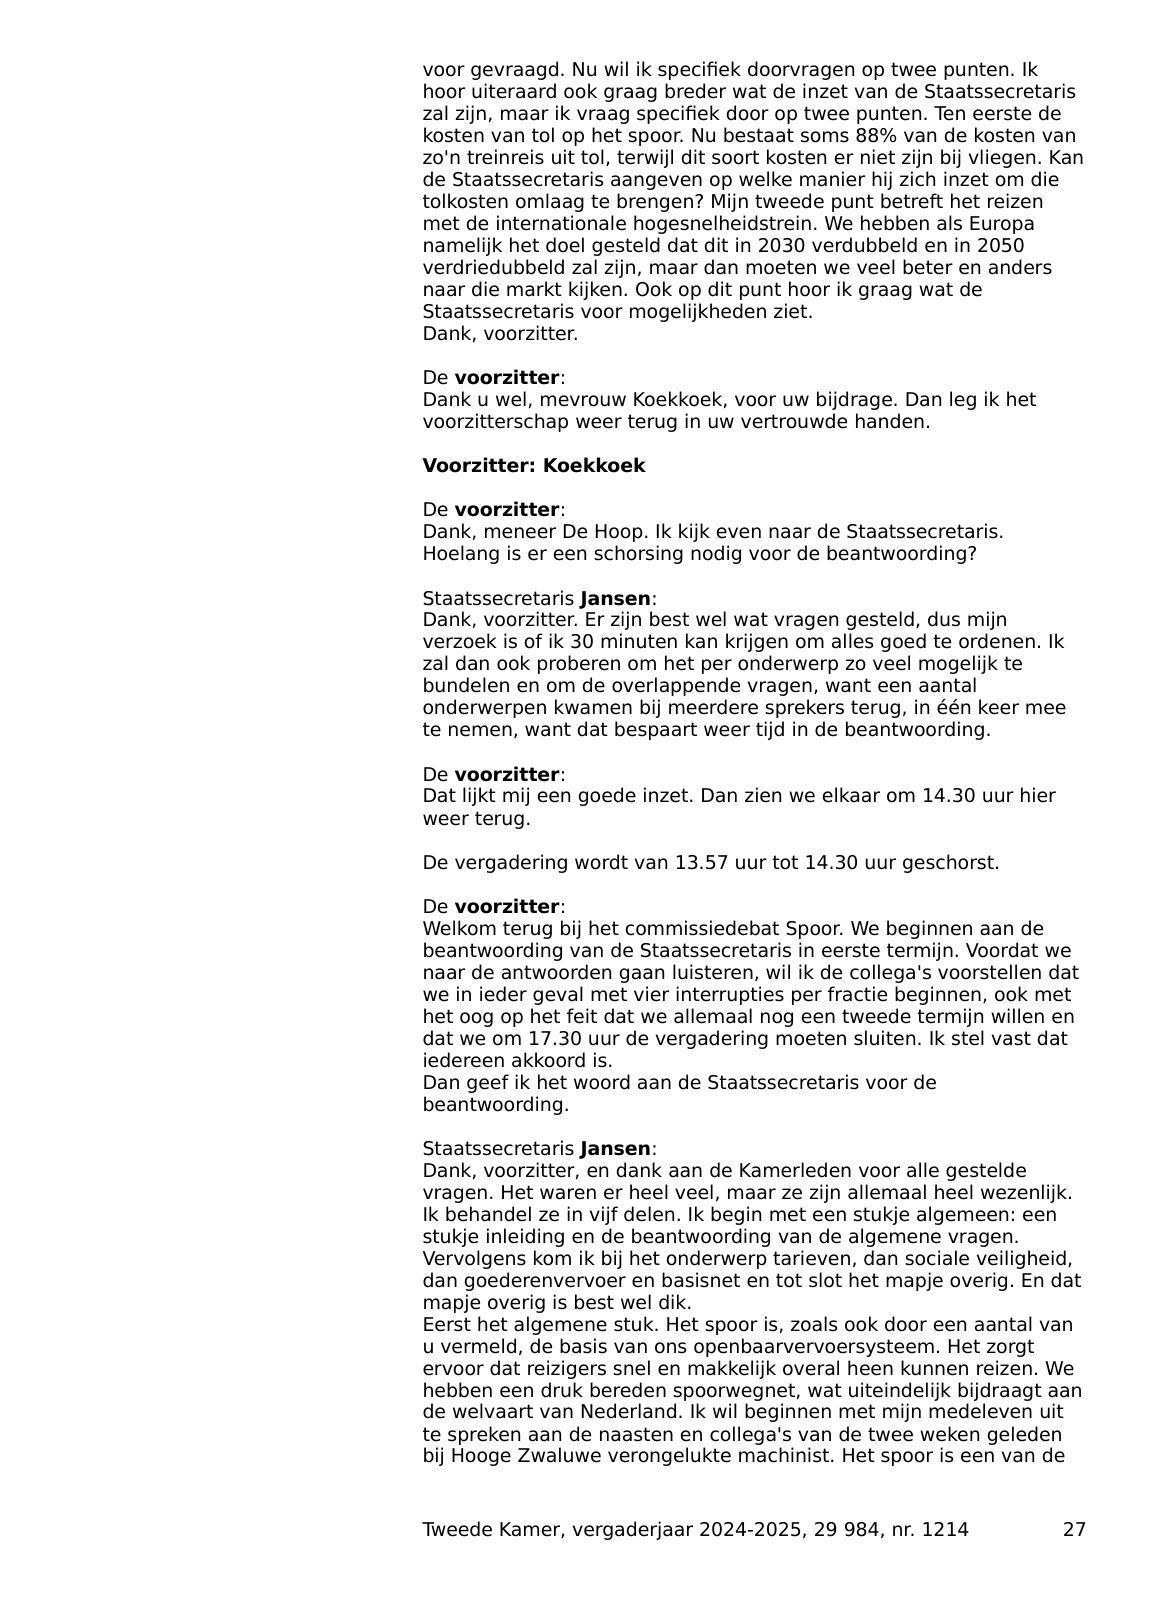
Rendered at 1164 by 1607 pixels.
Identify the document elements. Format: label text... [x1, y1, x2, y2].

text Dank, voorzitter. [422, 323, 1087, 345]
text Dat lijkt mij een goede inzet. Dan zien we elkaar om 14.30 uur hier weer terug. [422, 785, 1087, 829]
text Dan geef ik het woord aan de Staatssecretaris voor de beantwoording. [422, 1072, 1087, 1116]
text Dank u wel, mevrouw Koekkoek, voor uw bijdrage. Dan leg ik het voorzitterschap weer terug in uw vertrouwde handen. [422, 389, 1087, 433]
text De vergadering wordt van 13.57 uur tot 14.30 uur geschorst. [422, 852, 1087, 873]
subtitle Voorzitter: Koekkoek [422, 455, 1087, 477]
text De voorzitter: [422, 763, 1087, 785]
text De voorzitter: [422, 367, 1087, 389]
text Welkom terug bij het commissiedebat Spoor. We beginnen aan de beantwoording van de Staatssecretaris in eerste termijn. Voordat we naar de antwoorden gaan luisteren, wil ik de collega's voorstellen dat we in ieder geval met vier interrupties per fractie beginnen, ook met het oog op het feit dat we allemaal nog een tweede termijn willen en dat we om 17.30 uur de vergadering moeten sluiten. Ik stel vast dat iedereen akkoord is. [422, 918, 1087, 1072]
text Dank, voorzitter. Er zijn best wel wat vragen gesteld, dus mijn verzoek is of ik 30 minuten kan krijgen om alles goed te ordenen. Ik zal dan ook proberen om het per onderwerp zo veel mogelijk te bundelen en om de overlappende vragen, want een aantal onderwerpen kwamen bij meerdere sprekers terug, in één keer mee te nemen, want dat bespaart weer tijd in de beantwoording. [422, 609, 1087, 741]
text De voorzitter: [422, 499, 1087, 521]
text voor gevraagd. Nu wil ik specifiek doorvragen op twee punten. Ik hoor uiteraard ook graag breder wat de inzet van de Staatssecretaris zal zijn, maar ik vraag specifiek door op twee punten. Ten eerste de kosten van tol op het spoor. Nu bestaat soms 88% van de kosten van zo'n treinreis uit tol, terwijl dit soort kosten er niet zijn bij vliegen. Kan de Staatssecretaris aangeven op welke manier hij zich inzet om die tolkosten omlaag te brengen? Mijn tweede punt betreft het reizen met de internationale hogesnelheidstrein. We hebben als Europa namelijk het doel gesteld dat dit in 2030 verdubbeld en in 2050 verdriedubbeld zal zijn, maar dan moeten we veel beter en anders naar die markt kijken. Ook op dit punt hoor ik graag wat de Staatssecretaris voor mogelijkheden ziet. [422, 59, 1087, 323]
text Dank, meneer De Hoop. Ik kijk even naar de Staatssecretaris. Hoelang is er een schorsing nodig voor de beantwoording? [422, 521, 1087, 565]
text Staatssecretaris Jansen: [422, 587, 1087, 609]
text Eerst het algemene stuk. Het spoor is, zoals ook door een aantal van u vermeld, de basis van ons openbaarvervoersysteem. Het zorgt ervoor dat reizigers snel en makkelijk overal heen kunnen reizen. We hebben een druk bereden spoorwegnet, wat uiteindelijk bijdraagt aan de welvaart van Nederland. Ik wil beginnen met mijn medeleven uit te spreken aan de naasten en collega's van de twee weken geleden bij Hooge Zwaluwe verongelukte machinist. Het spoor is een van de [422, 1313, 1087, 1467]
text Dank, voorzitter, en dank aan de Kamerleden voor alle gestelde vragen. Het waren er heel veel, maar ze zijn allemaal heel wezenlijk. Ik behandel ze in vijf delen. Ik begin met een stukje algemeen: een stukje inleiding en de beantwoording van de algemene vragen. Vervolgens kom ik bij het onderwerp tarieven, dan sociale veiligheid, dan goederenvervoer en basisnet en tot slot het mapje overig. En dat mapje overig is best wel dik. [422, 1160, 1087, 1313]
text Staatssecretaris Jansen: [422, 1138, 1087, 1160]
text De voorzitter: [422, 896, 1087, 918]
